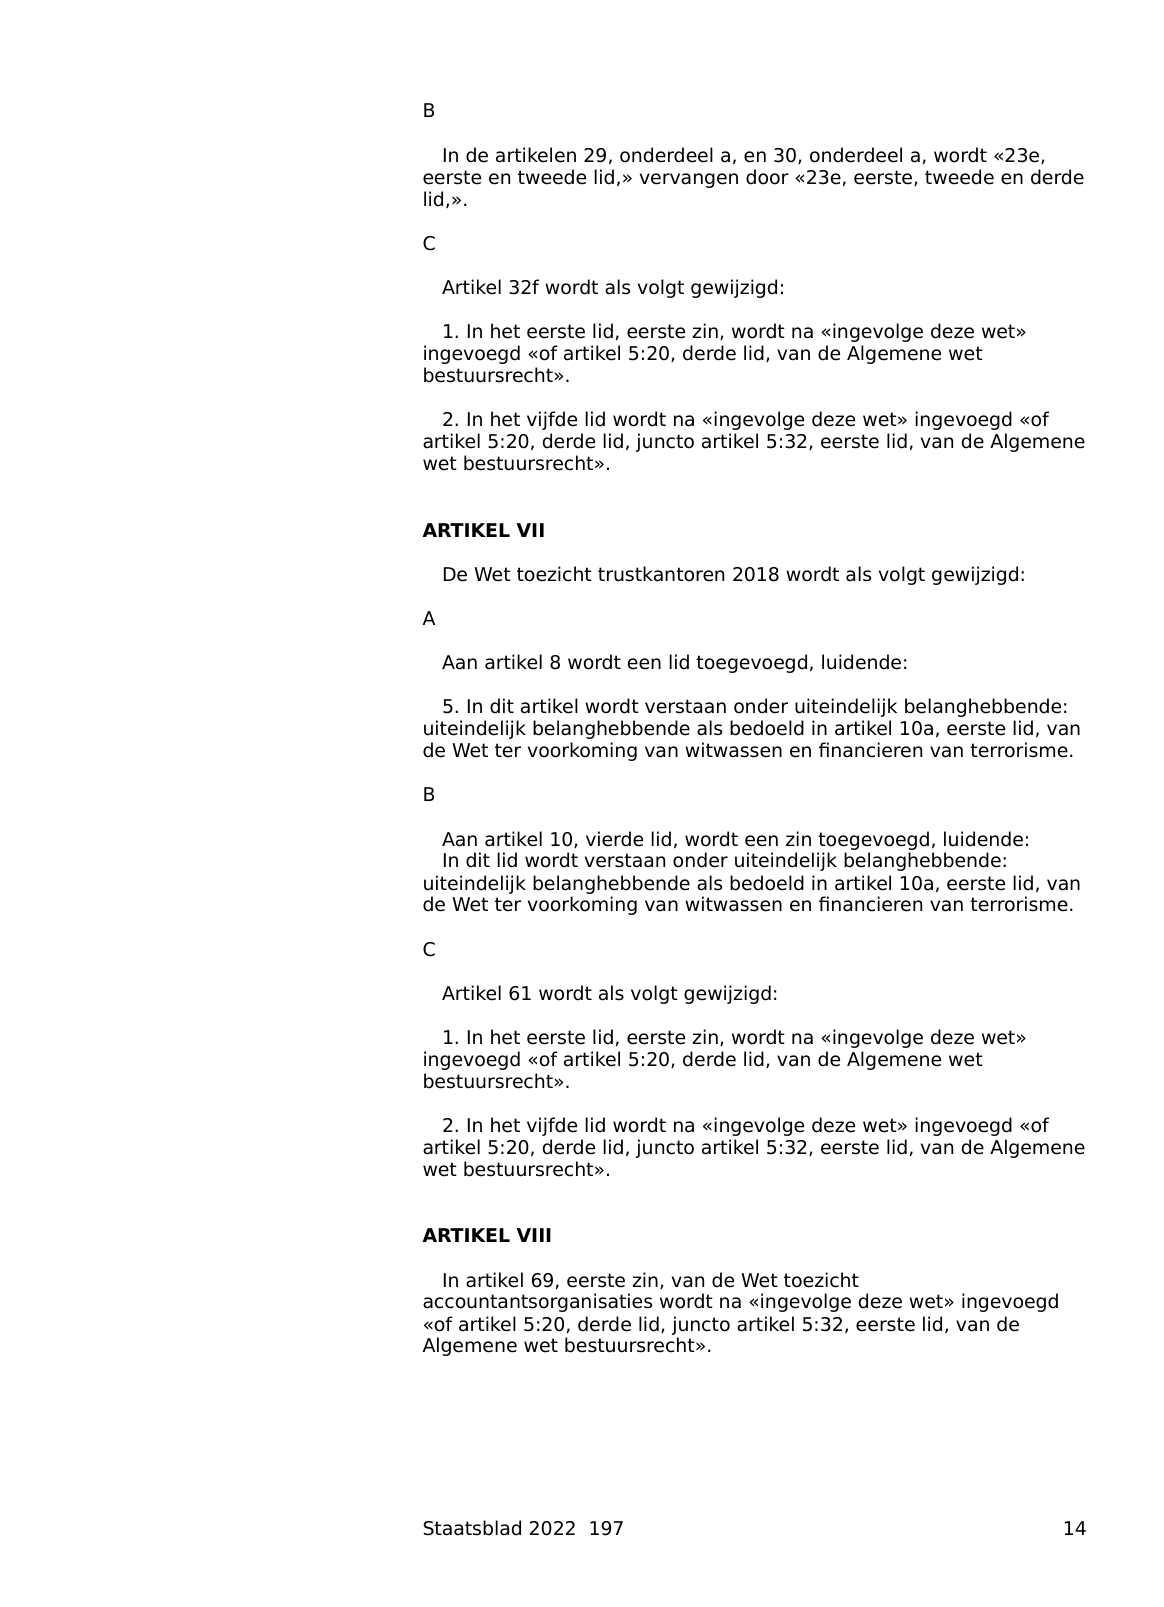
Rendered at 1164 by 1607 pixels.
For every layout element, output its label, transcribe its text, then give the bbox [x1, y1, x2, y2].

text A [422, 608, 1087, 630]
text 5. In dit artikel wordt verstaan onder uiteindelijk belanghebbende: uiteindelijk belanghebbende als bedoeld in artikel 10a, eerste lid, van de Wet ter voorkoming van witwassen en financieren van terrorisme. [422, 696, 1087, 762]
text 1. In het eerste lid, eerste zin, wordt na «ingevolge deze wet» ingevoegd «of artikel 5:20, derde lid, van de Algemene wet bestuursrecht». [422, 321, 1087, 387]
text Aan artikel 8 wordt een lid toegevoegd, luidende: [422, 652, 1087, 674]
text B [422, 100, 1087, 122]
text Artikel 32f wordt als volgt gewijzigd: [422, 277, 1087, 299]
text De Wet toezicht trustkantoren 2018 wordt als volgt gewijzigd: [422, 564, 1087, 586]
text In de artikelen 29, onderdeel a, en 30, onderdeel a, wordt «23e, eerste en tweede lid,» vervangen door «23e, eerste, tweede en derde lid,». [422, 144, 1087, 211]
text C [422, 938, 1087, 961]
text 2. In het vijfde lid wordt na «ingevolge deze wet» ingevoegd «of artikel 5:20, derde lid, juncto artikel 5:32, eerste lid, van de Algemene wet bestuursrecht». [422, 409, 1087, 475]
subtitle ARTIKEL VII [422, 519, 1087, 541]
text B [422, 784, 1087, 806]
text Artikel 61 wordt als volgt gewijzigd: [422, 983, 1087, 1005]
subtitle ARTIKEL VIII [422, 1225, 1087, 1247]
text 1. In het eerste lid, eerste zin, wordt na «ingevolge deze wet» ingevoegd «of artikel 5:20, derde lid, van de Algemene wet bestuursrecht». [422, 1027, 1087, 1093]
text 2. In het vijfde lid wordt na «ingevolge deze wet» ingevoegd «of artikel 5:20, derde lid, juncto artikel 5:32, eerste lid, van de Algemene wet bestuursrecht». [422, 1115, 1087, 1181]
text In dit lid wordt verstaan onder uiteindelijk belanghebbende: uiteindelijk belanghebbende als bedoeld in artikel 10a, eerste lid, van de Wet ter voorkoming van witwassen en financieren van terrorisme. [422, 850, 1087, 916]
text Aan artikel 10, vierde lid, wordt een zin toegevoegd, luidende: [422, 828, 1087, 850]
text In artikel 69, eerste zin, van de Wet toezicht accountantsorganisaties wordt na «ingevolge deze wet» ingevoegd «of artikel 5:20, derde lid, juncto artikel 5:32, eerste lid, van de Algemene wet bestuursrecht». [422, 1269, 1087, 1357]
text C [422, 233, 1087, 255]
